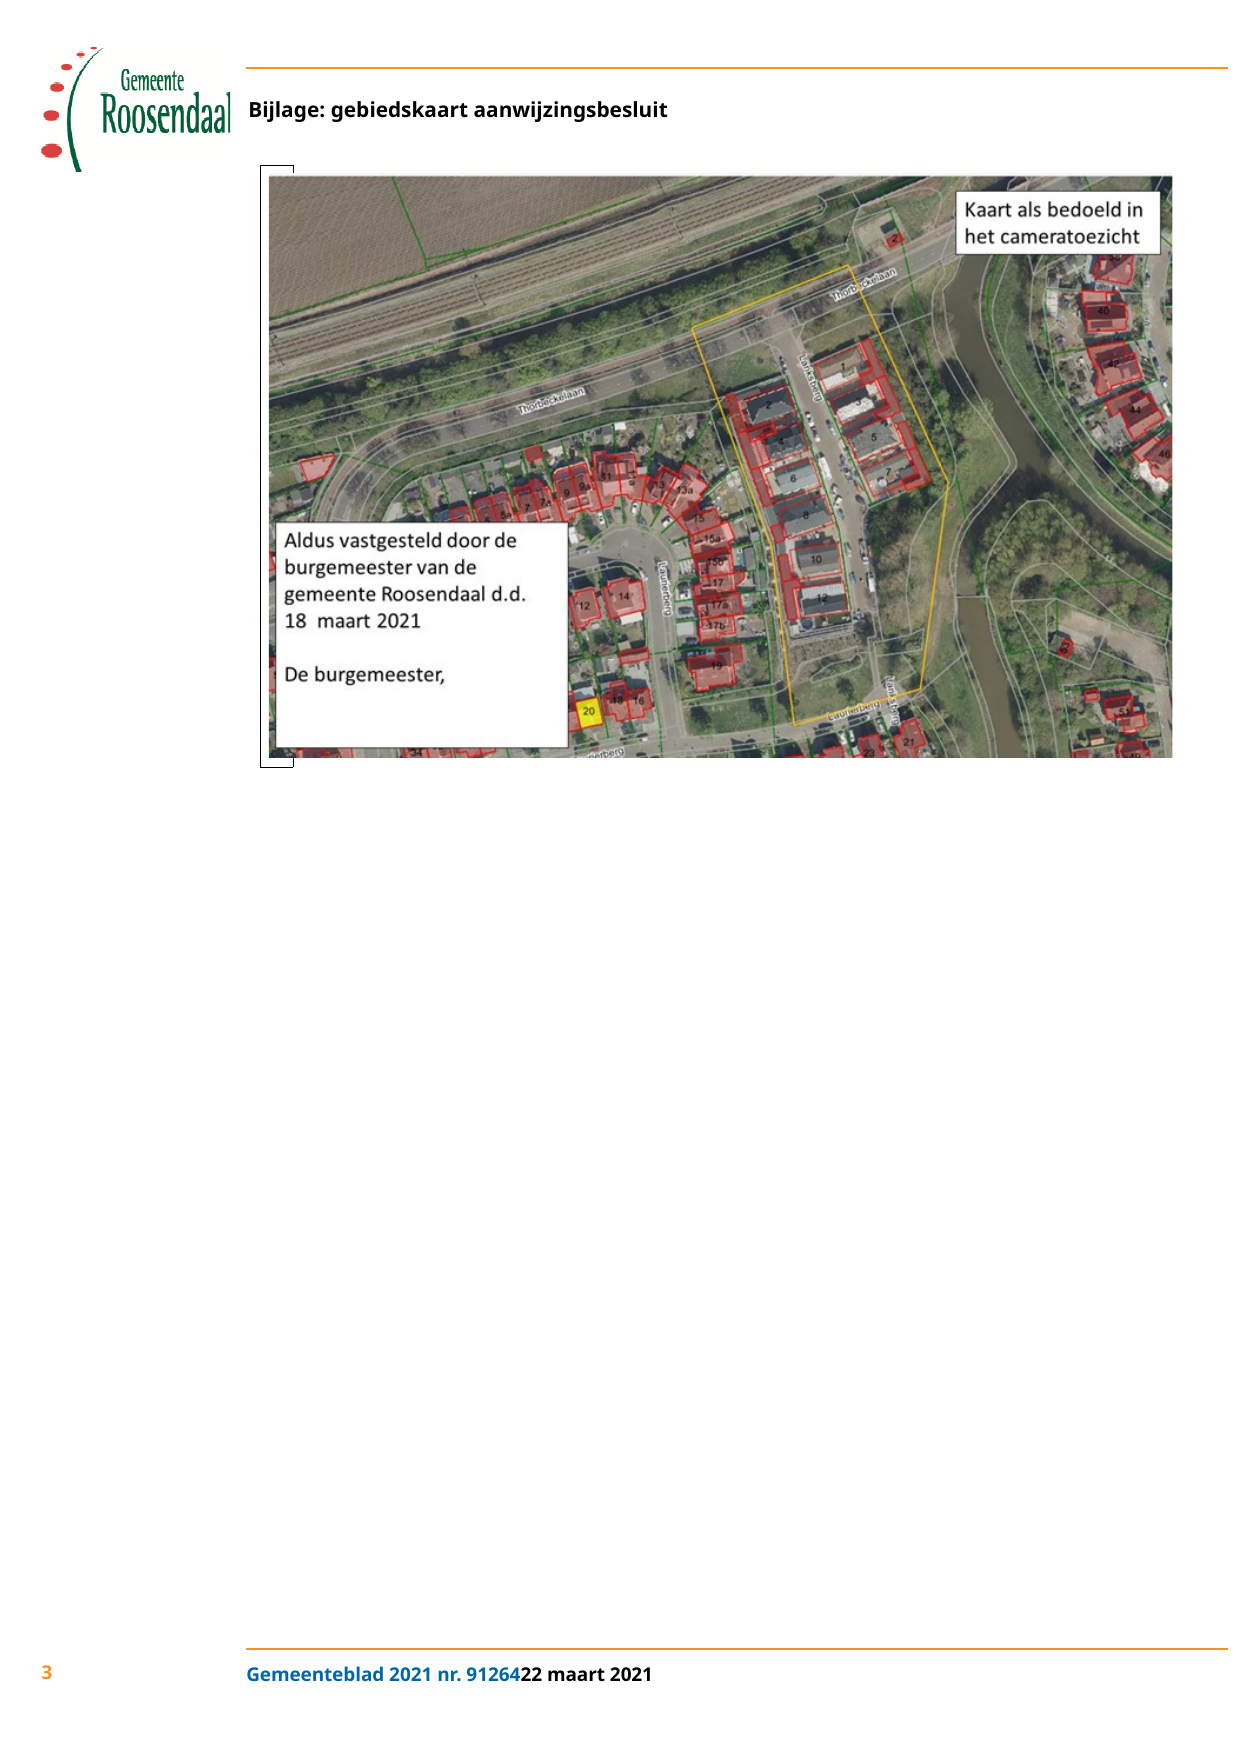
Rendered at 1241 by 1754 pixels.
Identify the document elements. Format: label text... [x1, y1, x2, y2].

picture [268, 173, 1173, 758]
picture [41, 47, 231, 172]
text Bijlage: gebiedskaart aanwijzingsbesluit [248, 95, 1152, 123]
